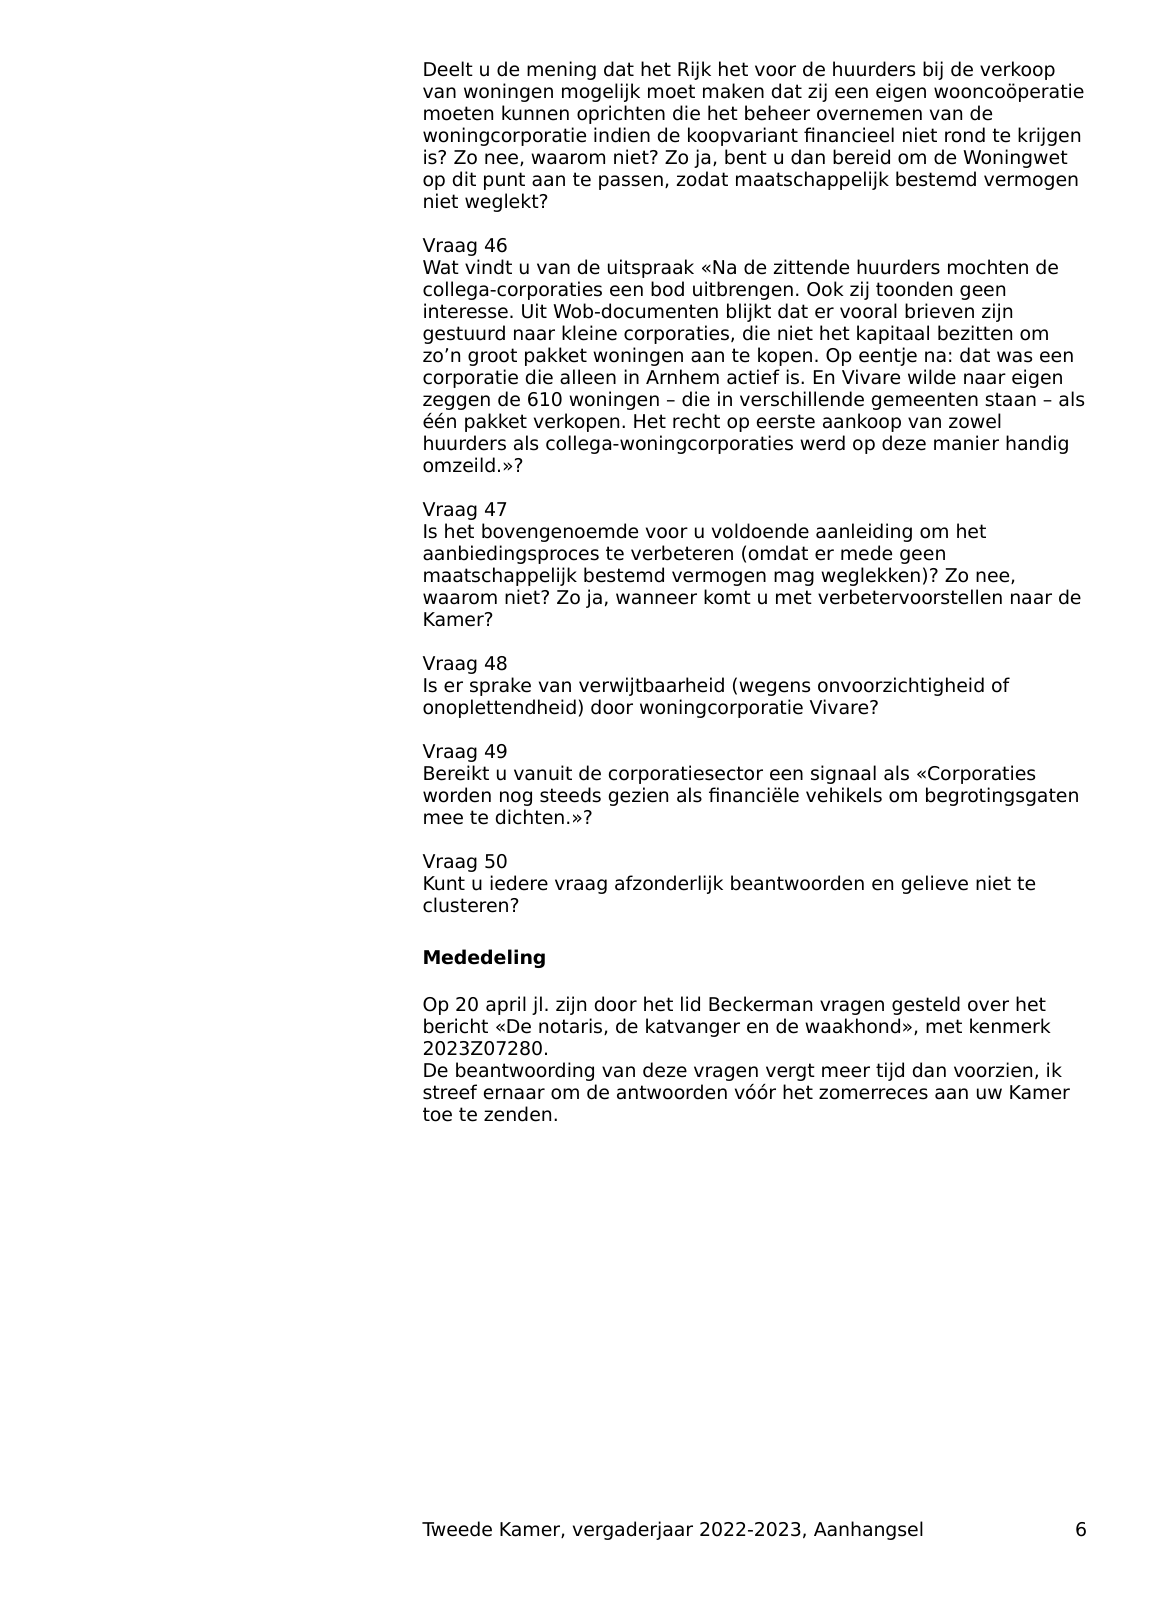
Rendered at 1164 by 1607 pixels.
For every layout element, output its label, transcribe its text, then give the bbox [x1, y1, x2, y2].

text De beantwoording van deze vragen vergt meer tijd dan voorzien, ik streef ernaar om de antwoorden vóór het zomerreces aan uw Kamer toe te zenden. [422, 1060, 1087, 1126]
subtitle Mededeling [422, 947, 1087, 969]
text Deelt u de mening dat het Rijk het voor de huurders bij de verkoop van woningen mogelijk moet maken dat zij een eigen wooncoöperatie moeten kunnen oprichten die het beheer overnemen van de woningcorporatie indien de koopvariant financieel niet rond te krijgen is? Zo nee, waarom niet? Zo ja, bent u dan bereid om de Woningwet op dit punt aan te passen, zodat maatschappelijk bestemd vermogen niet weglekt? [422, 59, 1087, 213]
text Wat vindt u van de uitspraak «Na de zittende huurders mochten de collega-corporaties een bod uitbrengen. Ook zij toonden geen interesse. Uit Wob-documenten blijkt dat er vooral brieven zijn gestuurd naar kleine corporaties, die niet het kapitaal bezitten om zo’n groot pakket woningen aan te kopen. Op eentje na: dat was een corporatie die alleen in Arnhem actief is. En Vivare wilde naar eigen zeggen de 610 woningen – die in verschillende gemeenten staan – als één pakket verkopen. Het recht op eerste aankoop van zowel huurders als collega-woningcorporaties werd op deze manier handig omzeild.»? [422, 257, 1087, 477]
text Vraag 48 [422, 653, 1087, 675]
text Is het bovengenoemde voor u voldoende aanleiding om het aanbiedingsproces te verbeteren (omdat er mede geen maatschappelijk bestemd vermogen mag weglekken)? Zo nee, waarom niet? Zo ja, wanneer komt u met verbetervoorstellen naar de Kamer? [422, 521, 1087, 631]
text Vraag 49 [422, 741, 1087, 763]
text Kunt u iedere vraag afzonderlijk beantwoorden en gelieve niet te clusteren? [422, 873, 1087, 917]
text Vraag 50 [422, 851, 1087, 873]
text Is er sprake van verwijtbaarheid (wegens onvoorzichtigheid of onoplettendheid) door woningcorporatie Vivare? [422, 675, 1087, 719]
text Bereikt u vanuit de corporatiesector een signaal als «Corporaties worden nog steeds gezien als financiële vehikels om begrotingsgaten mee te dichten.»? [422, 763, 1087, 829]
text Op 20 april jl. zijn door het lid Beckerman vragen gesteld over het bericht «De notaris, de katvanger en de waakhond», met kenmerk 2023Z07280. [422, 994, 1087, 1060]
text Vraag 46 [422, 235, 1087, 257]
text Vraag 47 [422, 499, 1087, 521]
